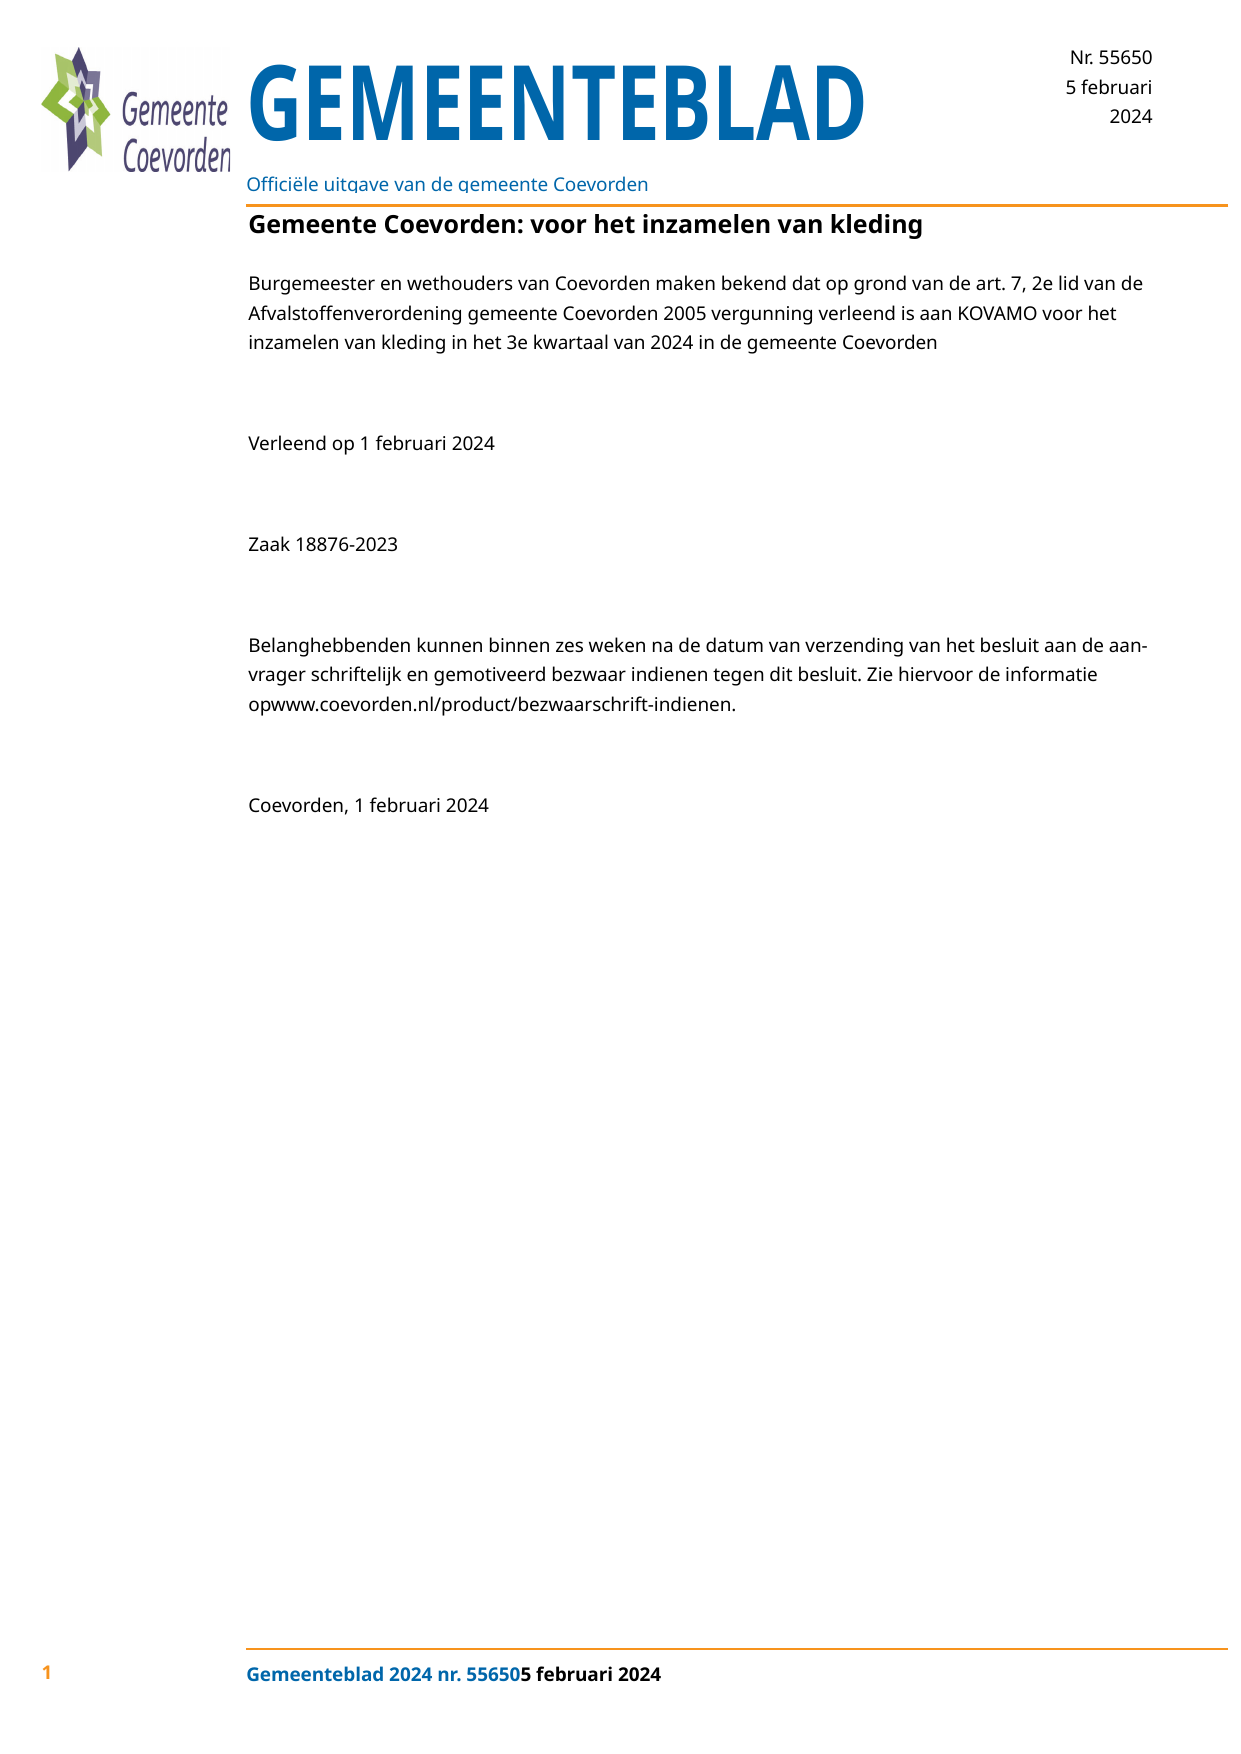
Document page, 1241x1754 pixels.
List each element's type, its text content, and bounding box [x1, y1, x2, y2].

text Belanghebbenden kunnen binnen zes weken na de datum van verzending van het besluit aan de aan-vrager schriftelijk en gemotiveerd bezwaar indienen tegen dit besluit. Zie hiervoor de informatie opwww.coevorden.nl/product/bezwaarschrift-indienen. [248, 632, 1152, 717]
text Verleend op 1 februari 2024 [248, 430, 1152, 456]
text Gemeente Coevorden: voor het inzamelen van kleding [248, 207, 1152, 241]
picture [41, 47, 231, 172]
text Coevorden, 1 februari 2024 [248, 792, 1152, 818]
text Burgemeester en wethouders van Coevorden maken bekend dat op grond van de art. 7, 2e lid van de Afvalstoffenverordening gemeente Coevorden 2005 vergunning verleend is aan KOVAMO voor het inzamelen van kleding in het 3e kwartaal van 2024 in de gemeente Coevorden [248, 270, 1152, 355]
text Zaak 18876-2023 [248, 531, 1152, 557]
